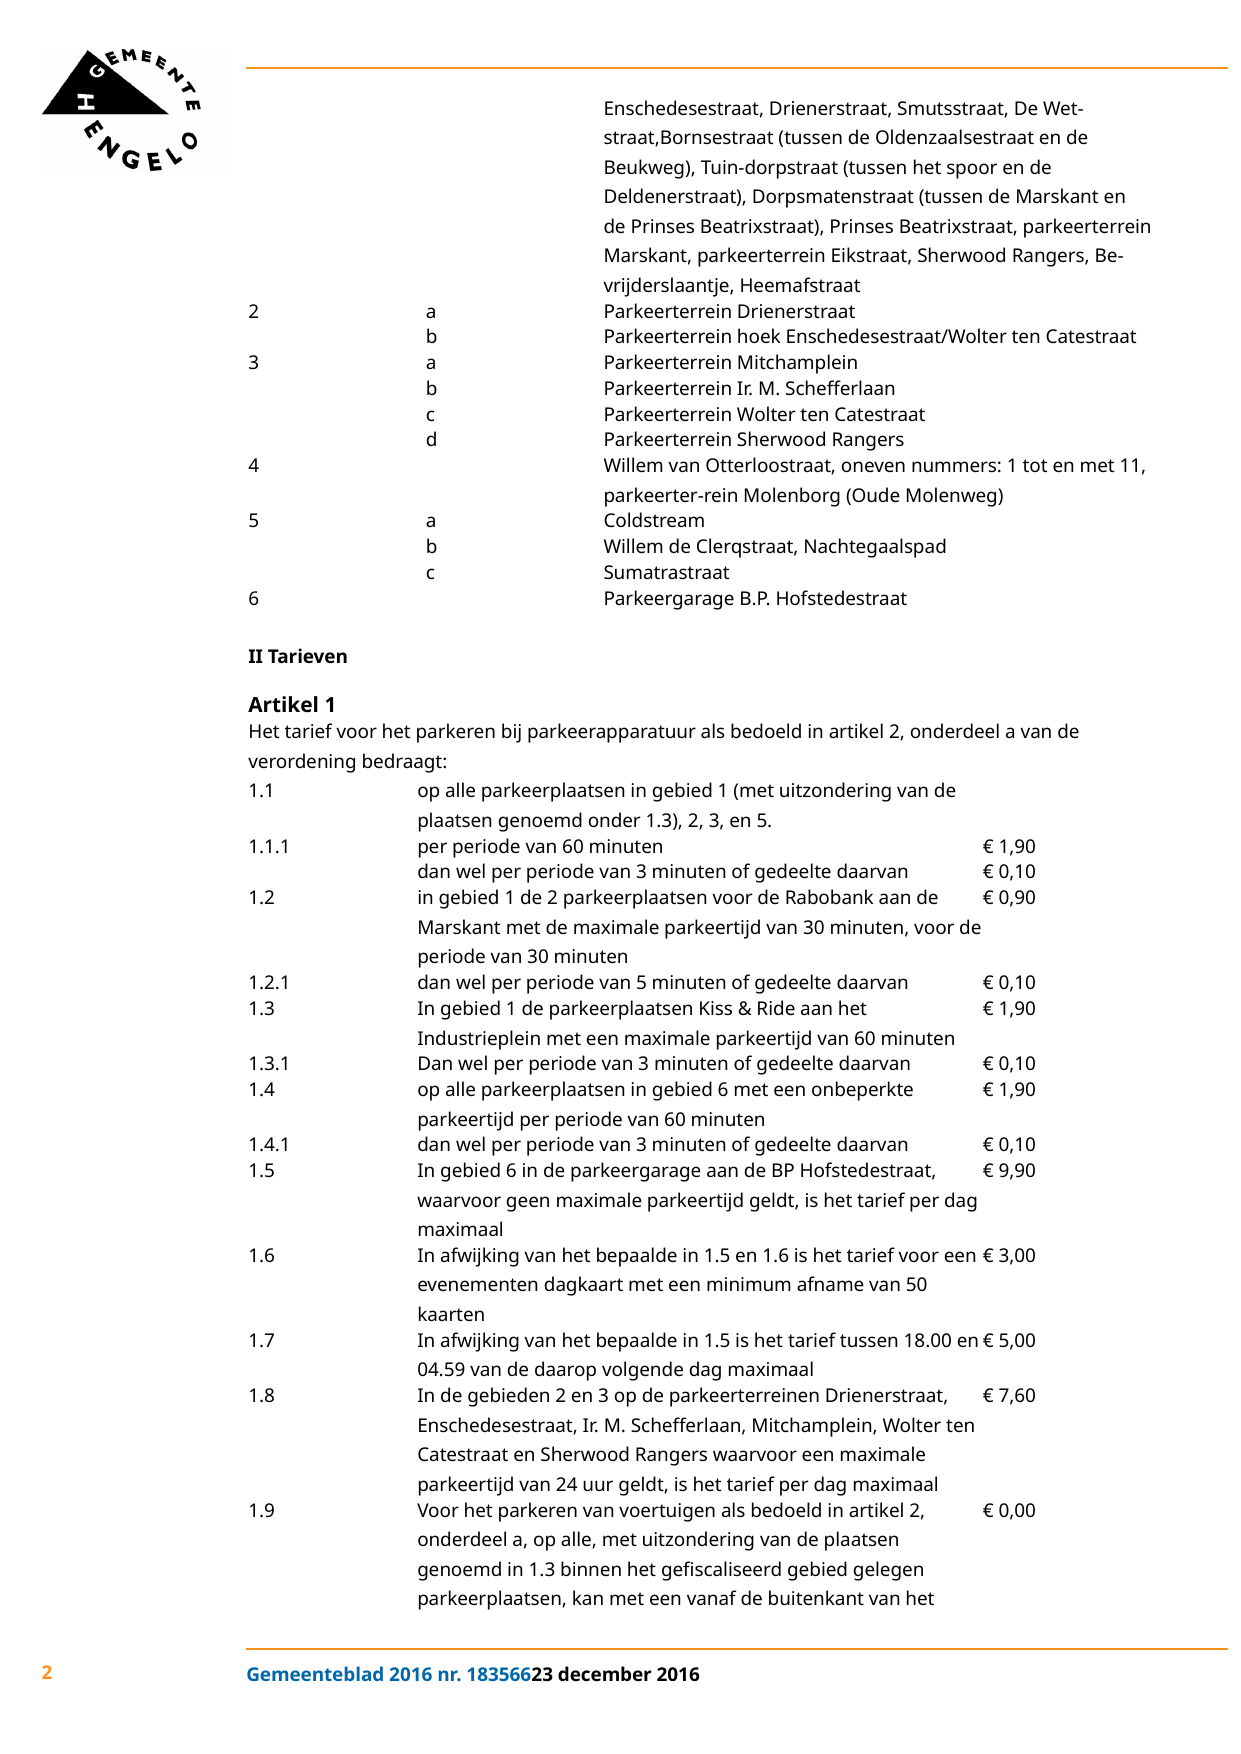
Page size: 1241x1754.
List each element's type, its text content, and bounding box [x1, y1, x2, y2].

table_cell In gebied 1 de parkeerplaatsen Kiss & Ride aan het Industrieplein met een maximale parkeertijd van 60 minuten [417, 995, 983, 1050]
table_cell 1.1.1 [248, 833, 417, 859]
table_cell € 0,90 [983, 885, 1152, 969]
table_cell Parkeerterrein Ir. M. Schefferlaan [603, 375, 1152, 401]
table_cell 1.3.1 [248, 1050, 417, 1076]
table_cell Parkeergarage B.P. Hofstedestraat [603, 585, 1152, 611]
table_cell € 9,90 [983, 1157, 1152, 1242]
table_cell [248, 401, 426, 427]
table_cell In de gebieden 2 en 3 op de parkeerterreinen Drienerstraat, Enschedesestraat, Ir. M. Schefferlaan, Mitchamplein, Wolter ten Catestraat en Sherwood Rangers waarvoor een maximale parkeertijd van 24 uur geldt, is het tarief per dag maximaal [417, 1382, 983, 1497]
table_cell dan wel per periode van 5 minuten of gedeelte daarvan [417, 969, 983, 995]
table_cell b [426, 324, 603, 349]
table_cell € 0,10 [983, 1131, 1152, 1157]
table_cell In afwijking van het bepaalde in 1.5 en 1.6 is het tarief voor een evenementen dagkaart met een minimum afname van 50 kaarten [417, 1242, 983, 1327]
table_cell € 0,00 [983, 1497, 1152, 1611]
table_cell € 1,90 [983, 833, 1152, 859]
table_cell In gebied 6 in de parkeergarage aan de BP Hofstedestraat, waarvoor geen maximale parkeertijd geldt, is het tarief per dag maximaal [417, 1157, 983, 1242]
text Artikel 1 [248, 690, 1152, 718]
table_cell 1.4 [248, 1076, 417, 1131]
table_cell 2 [248, 298, 426, 324]
table_cell a [426, 350, 603, 375]
table_cell € 7,60 [983, 1382, 1152, 1497]
table_cell 1.6 [248, 1242, 417, 1327]
table_cell 1.2 [248, 885, 417, 969]
table_cell [248, 95, 426, 298]
table_cell Voor het parkeren van voertuigen als bedoeld in artikel 2, onderdeel a, op alle, met uitzondering van de plaatsen genoemd in 1.3 binnen het gefiscaliseerd gebied gelegen parkeerplaatsen, kan met een vanaf de buitenkant van het [417, 1497, 983, 1611]
table_cell [248, 324, 426, 349]
table_cell per periode van 60 minuten [417, 833, 983, 859]
table_cell € 0,10 [983, 1050, 1152, 1076]
table_cell € 5,00 [983, 1327, 1152, 1382]
table_cell 1.5 [248, 1157, 417, 1242]
table_cell 1.9 [248, 1497, 417, 1611]
table_cell [248, 427, 426, 452]
table_cell 5 [248, 508, 426, 533]
table_cell Parkeerterrein Sherwood Rangers [603, 427, 1152, 452]
table_cell Dan wel per periode van 3 minuten of gedeelte daarvan [417, 1050, 983, 1076]
table_cell [248, 375, 426, 401]
table_cell € 0,10 [983, 859, 1152, 884]
table_cell a [426, 298, 603, 324]
table_cell Parkeerterrein Mitchamplein [603, 350, 1152, 375]
table_cell Parkeerterrein hoek Enschedesestraat/Wolter ten Catestraat [603, 324, 1152, 349]
table_cell Parkeerterrein Drienerstraat [603, 298, 1152, 324]
table_cell € 1,90 [983, 995, 1152, 1050]
table_cell € 1,90 [983, 1076, 1152, 1131]
table_cell b [426, 534, 603, 559]
table_header 1.1 [248, 778, 417, 833]
table_cell [248, 534, 426, 559]
table_cell Sumatrastraat [603, 559, 1152, 585]
table_header op alle parkeerplaatsen in gebied 1 (met uitzondering van de plaatsen genoemd onder 1.3), 2, 3, en 5. [417, 778, 983, 833]
table_cell € 0,10 [983, 969, 1152, 995]
table_cell In afwijking van het bepaalde in 1.5 is het tarief tussen 18.00 en 04.59 van de daarop volgende dag maximaal [417, 1327, 983, 1382]
table_cell 1.3 [248, 995, 417, 1050]
table_cell 6 [248, 585, 426, 611]
table_cell [248, 559, 426, 585]
table_cell Parkeerterrein Wolter ten Catestraat [603, 401, 1152, 427]
text II Tarieven [248, 643, 1152, 669]
table_cell 1.2.1 [248, 969, 417, 995]
table_cell 1.4.1 [248, 1131, 417, 1157]
table_cell 1.8 [248, 1382, 417, 1497]
table_cell Willem de Clerqstraat, Nachtegaalspad [603, 534, 1152, 559]
table_cell [248, 859, 417, 884]
table_cell dan wel per periode van 3 minuten of gedeelte daarvan [417, 859, 983, 884]
table_cell 3 [248, 350, 426, 375]
text Het tarief voor het parkeren bij parkeerapparatuur als bedoeld in artikel 2, onderdeel a van de verordening bedraagt: [248, 718, 1152, 774]
table_cell 4 [248, 453, 426, 508]
table_cell dan wel per periode van 3 minuten of gedeelte daarvan [417, 1131, 983, 1157]
table_cell Willem van Otterloostraat, oneven nummers: 1 tot en met 11, parkeerter-rein Molenborg (Oude Molenweg) [603, 453, 1152, 508]
table_cell Enschedesestraat, Drienerstraat, Smutsstraat, De Wet-straat,Bornsestraat (tussen de Oldenzaalsestraat en de Beukweg), Tuin-dorpstraat (tussen het spoor en de Deldenerstraat), Dorpsmatenstraat (tussen de Marskant en de Prinses Beatrixstraat), Prinses Beatrixstraat, parkeerterrein Marskant, parkeerterrein Eikstraat, Sherwood Rangers, Be-vrijderslaantje, Heemafstraat [603, 95, 1152, 298]
table_cell in gebied 1 de 2 parkeerplaatsen voor de Rabobank aan de Marskant met de maximale parkeertijd van 30 minuten, voor de periode van 30 minuten [417, 885, 983, 969]
table_cell c [426, 559, 603, 585]
table_cell b [426, 375, 603, 401]
table_cell c [426, 401, 603, 427]
table_header [983, 778, 1152, 833]
table_cell a [426, 508, 603, 533]
table_cell op alle parkeerplaatsen in gebied 6 met een onbeperkte parkeertijd per periode van 60 minuten [417, 1076, 983, 1131]
table_cell [426, 95, 603, 298]
picture [41, 47, 231, 172]
table_cell d [426, 427, 603, 452]
table_cell 1.7 [248, 1327, 417, 1382]
table_cell [426, 585, 603, 611]
table_cell € 3,00 [983, 1242, 1152, 1327]
table_cell [426, 453, 603, 508]
table_cell Coldstream [603, 508, 1152, 533]
